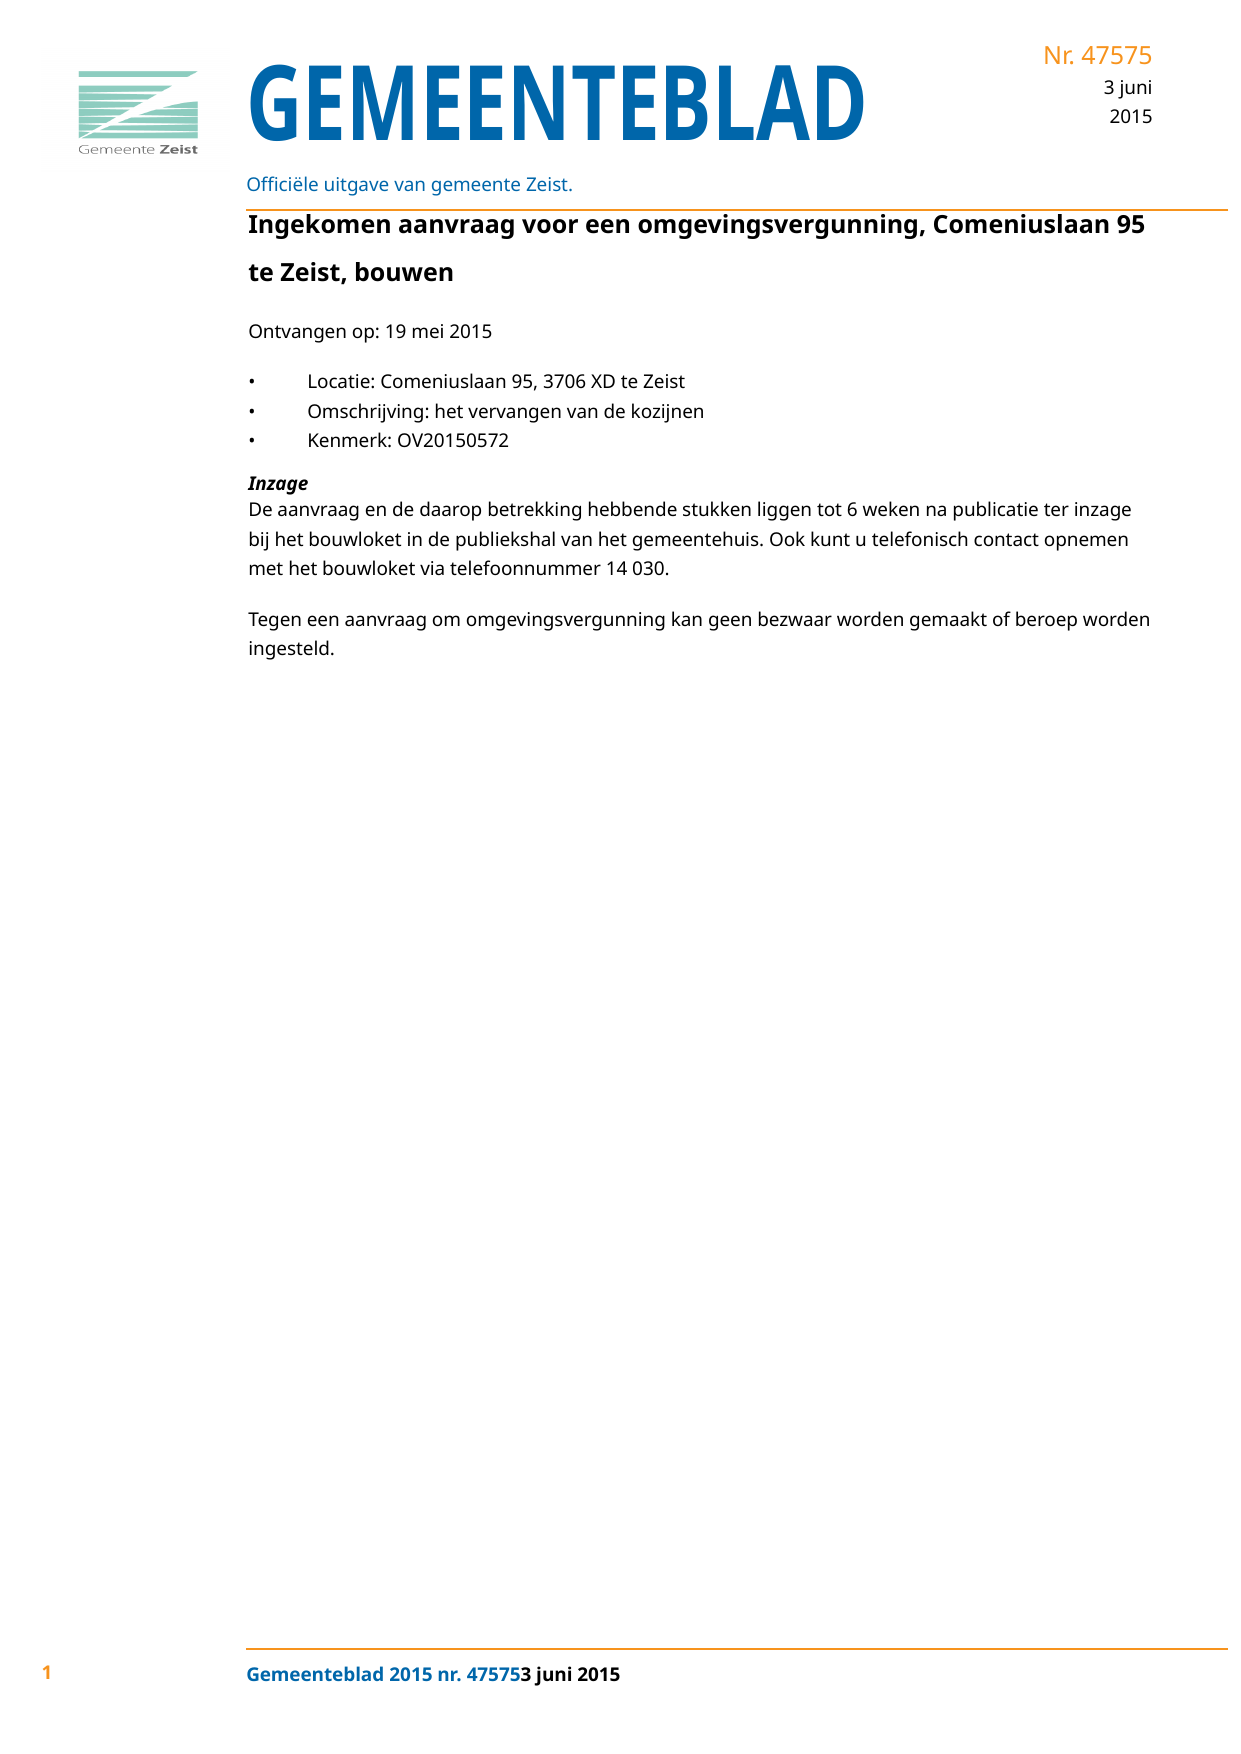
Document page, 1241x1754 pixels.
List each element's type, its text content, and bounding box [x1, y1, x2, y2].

list Omschrijving: het vervangen van de kozijnen [248, 398, 1152, 424]
text Inzage [248, 471, 1152, 496]
text De aanvraag en de daarop betrekking hebbende stukken liggen tot 6 weken na publicatie ter inzage bij het bouwloket in de publiekshal van het gemeentehuis. Ook kunt u telefonisch contact opnemen met het bouwloket via telefoonnummer 14 030. [248, 496, 1152, 581]
text Tegen een aanvraag om omgevingsvergunning kan geen bezwaar worden gemaakt of beroep worden ingesteld. [248, 606, 1152, 661]
text Ingekomen aanvraag voor een omgevingsvergunning, Comeniuslaan 95 te Zeist, bouwen [248, 211, 1152, 288]
list Kenmerk: OV20150572 [248, 427, 1152, 453]
list Locatie: Comeniuslaan 95, 3706 XD te Zeist [248, 368, 1152, 394]
picture [41, 47, 231, 172]
text Ontvangen op: 19 mei 2015 [248, 318, 1152, 344]
